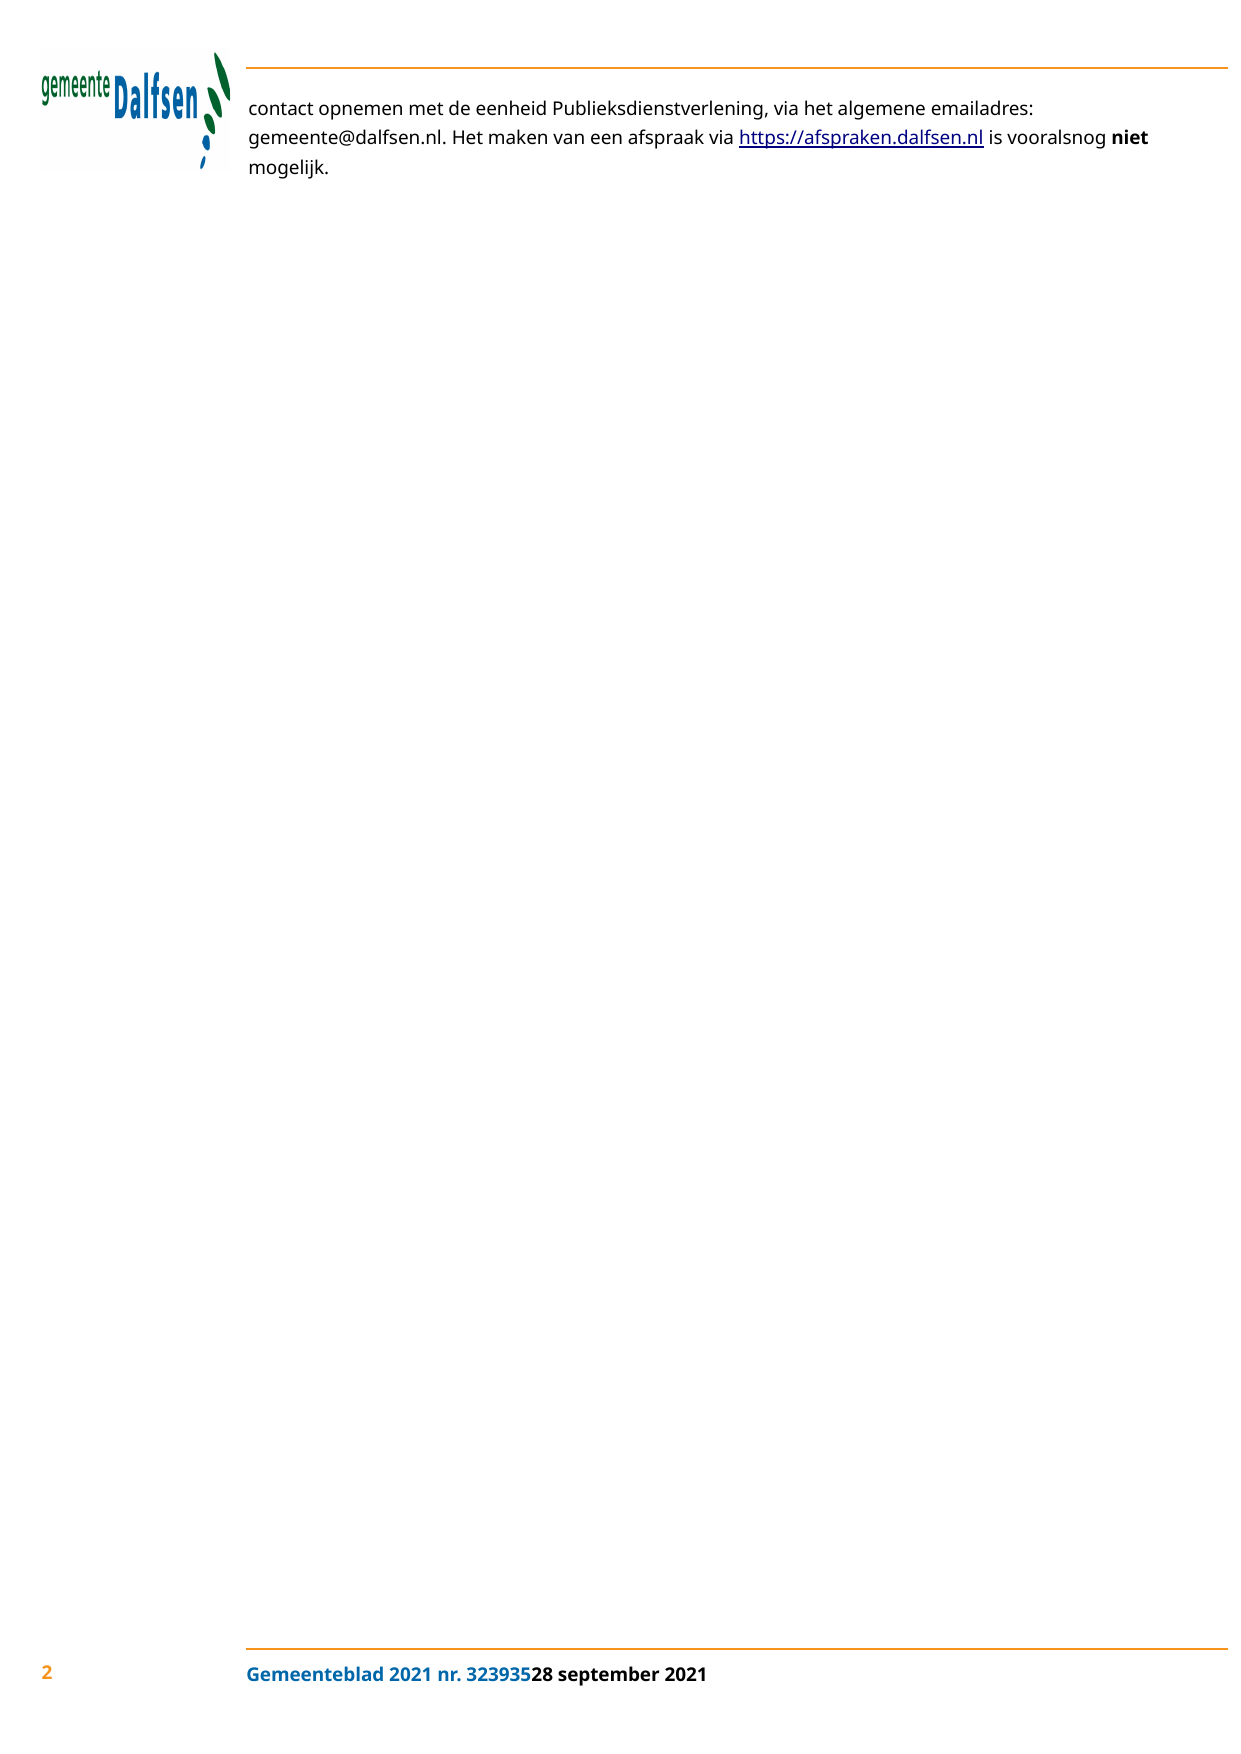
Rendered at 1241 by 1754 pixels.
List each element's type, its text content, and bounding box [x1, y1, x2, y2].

text contact opnemen met de eenheid Publieksdienstverlening, via het algemene emailadres: gemeente@dalfsen.nl. Het maken van een afspraak via https://afspraken.dalfsen.nl is vooralsnog niet mogelijk. [248, 95, 1152, 180]
picture [41, 47, 231, 172]
